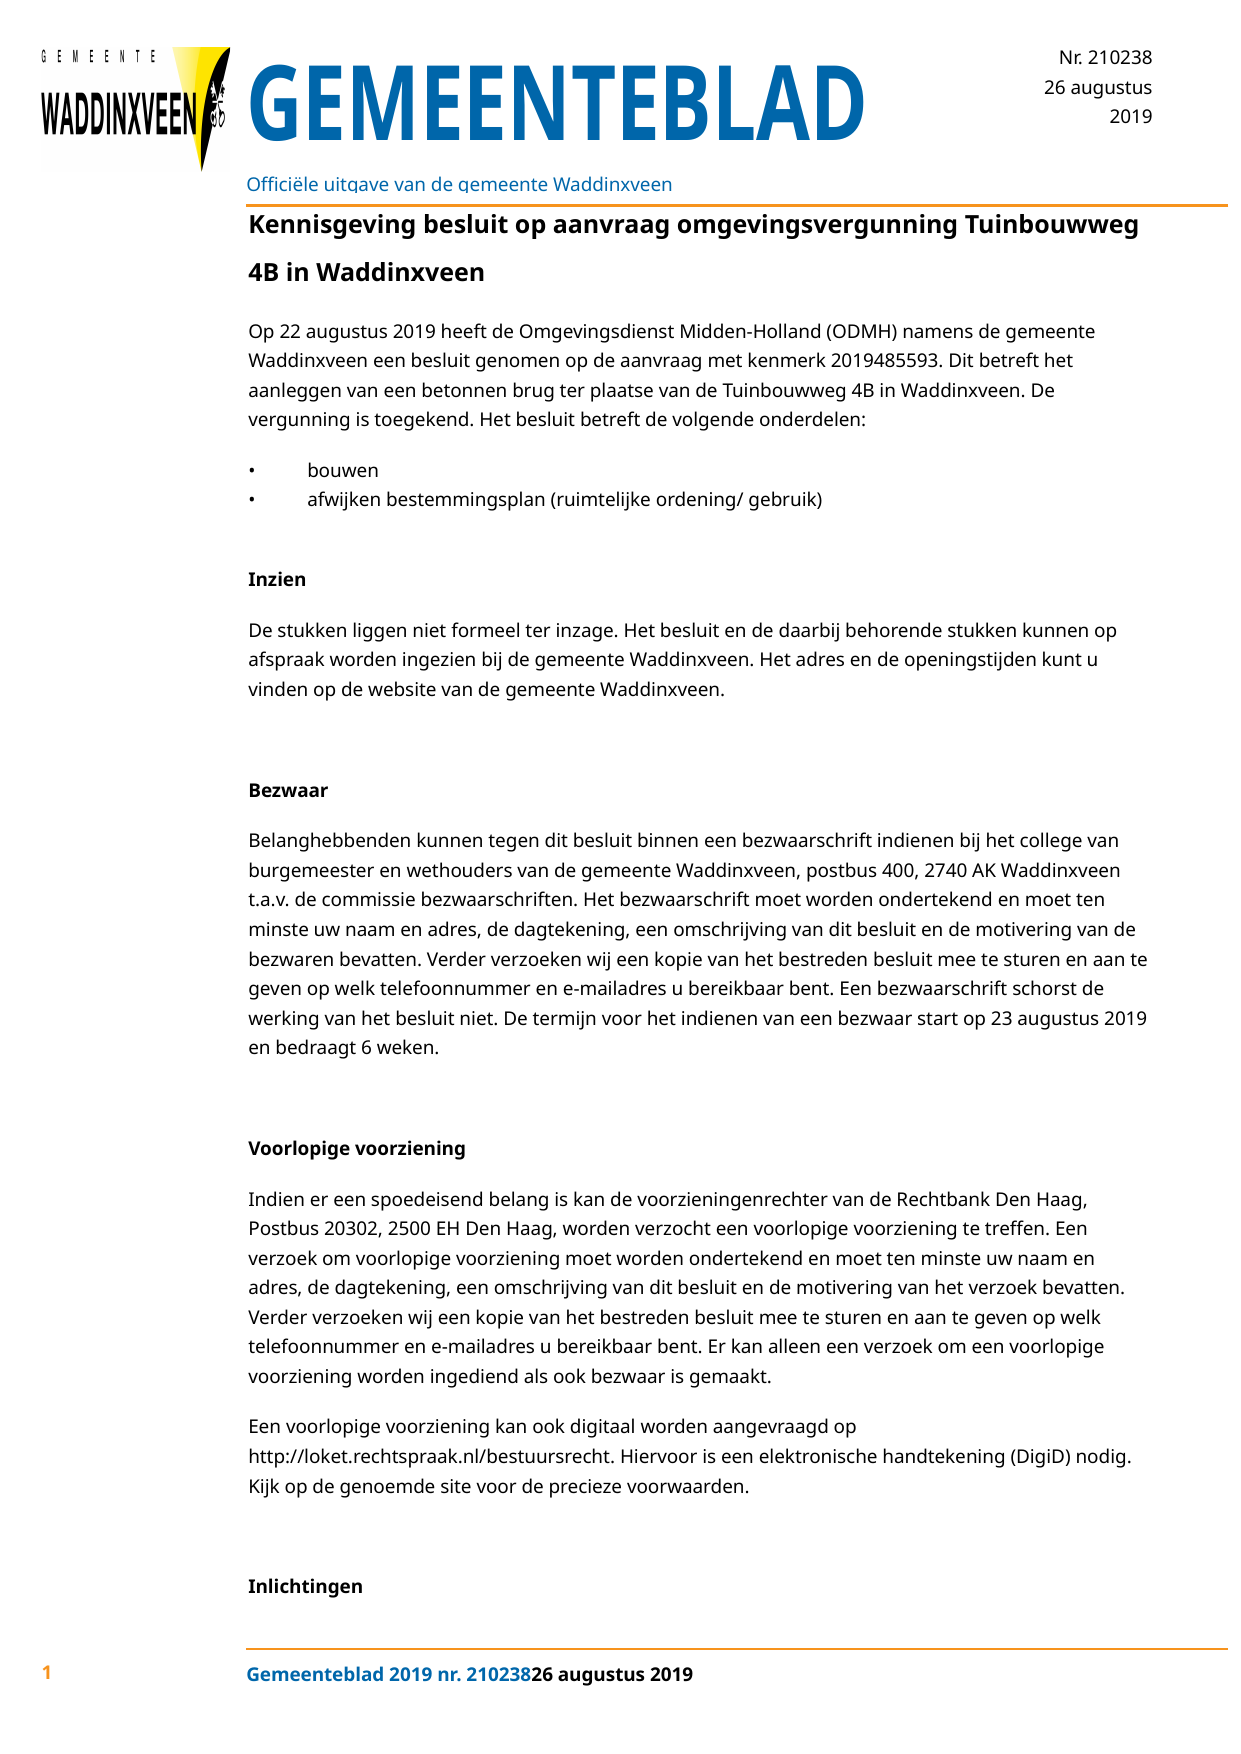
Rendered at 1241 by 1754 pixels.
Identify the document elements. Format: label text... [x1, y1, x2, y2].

text Belanghebbenden kunnen tegen dit besluit binnen een bezwaarschrift indienen bij het college van burgemeester en wethouders van de gemeente Waddinxveen, postbus 400, 2740 AK Waddinxveen t.a.v. de commissie bezwaarschriften. Het bezwaarschrift moet worden ondertekend en moet ten minste uw naam en adres, de dagtekening, een omschrijving van dit besluit en de motivering van de bezwaren bevatten. Verder verzoeken wij een kopie van het bestreden besluit mee te sturen en aan te geven op welk telefoonnummer en e-mailadres u bereikbaar bent. Een bezwaarschrift schorst de werking van het besluit niet. De termijn voor het indienen van een bezwaar start op 23 augustus 2019 en bedraagt 6 weken. [248, 827, 1152, 1060]
picture [41, 47, 231, 172]
text Inzien [248, 567, 1152, 592]
list bouwen [248, 457, 1152, 483]
text De stukken liggen niet formeel ter inzage. Het besluit en de daarbij behorende stukken kunnen op afspraak worden ingezien bij de gemeente Waddinxveen. Het adres en de openingstijden kunt u vinden op de website van de gemeente Waddinxveen. [248, 617, 1152, 702]
text Een voorlopige voorziening kan ook digitaal worden aangevraagd op http://loket.rechtspraak.nl/bestuursrecht. Hiervoor is een elektronische handtekening (DigiD) nodig. Kijk op de genoemde site voor de precieze voorwaarden. [248, 1414, 1152, 1499]
text Indien er een spoedeisend belang is kan de voorzieningenrechter van de Rechtbank Den Haag, Postbus 20302, 2500 EH Den Haag, worden verzocht een voorlopige voorziening te treffen. Een verzoek om voorlopige voorziening moet worden ondertekend en moet ten minste uw naam en adres, de dagtekening, een omschrijving van dit besluit en de motivering van het verzoek bevatten. Verder verzoeken wij een kopie van het bestreden besluit mee te sturen en aan te geven op welk telefoonnummer en e-mailadres u bereikbaar bent. Er kan alleen een verzoek om een voorlopige voorziening worden ingediend als ook bezwaar is gemaakt. [248, 1186, 1152, 1389]
text Voorlopige voorziening [248, 1135, 1152, 1161]
text Kennisgeving besluit op aanvraag omgevingsvergunning Tuinbouwweg 4B in Waddinxveen [248, 207, 1152, 288]
text Bezwaar [248, 777, 1152, 803]
text Inlichtingen [248, 1574, 1152, 1599]
text Op 22 augustus 2019 heeft de Omgevingsdienst Midden-Holland (ODMH) namens de gemeente Waddinxveen een besluit genomen op de aanvraag met kenmerk 2019485593. Dit betreft het aanleggen van een betonnen brug ter plaatse van de Tuinbouwweg 4B in Waddinxveen. De vergunning is toegekend. Het besluit betreft de volgende onderdelen: [248, 318, 1152, 432]
list afwijken bestemmingsplan (ruimtelijke ordening/ gebruik) [248, 487, 1152, 512]
